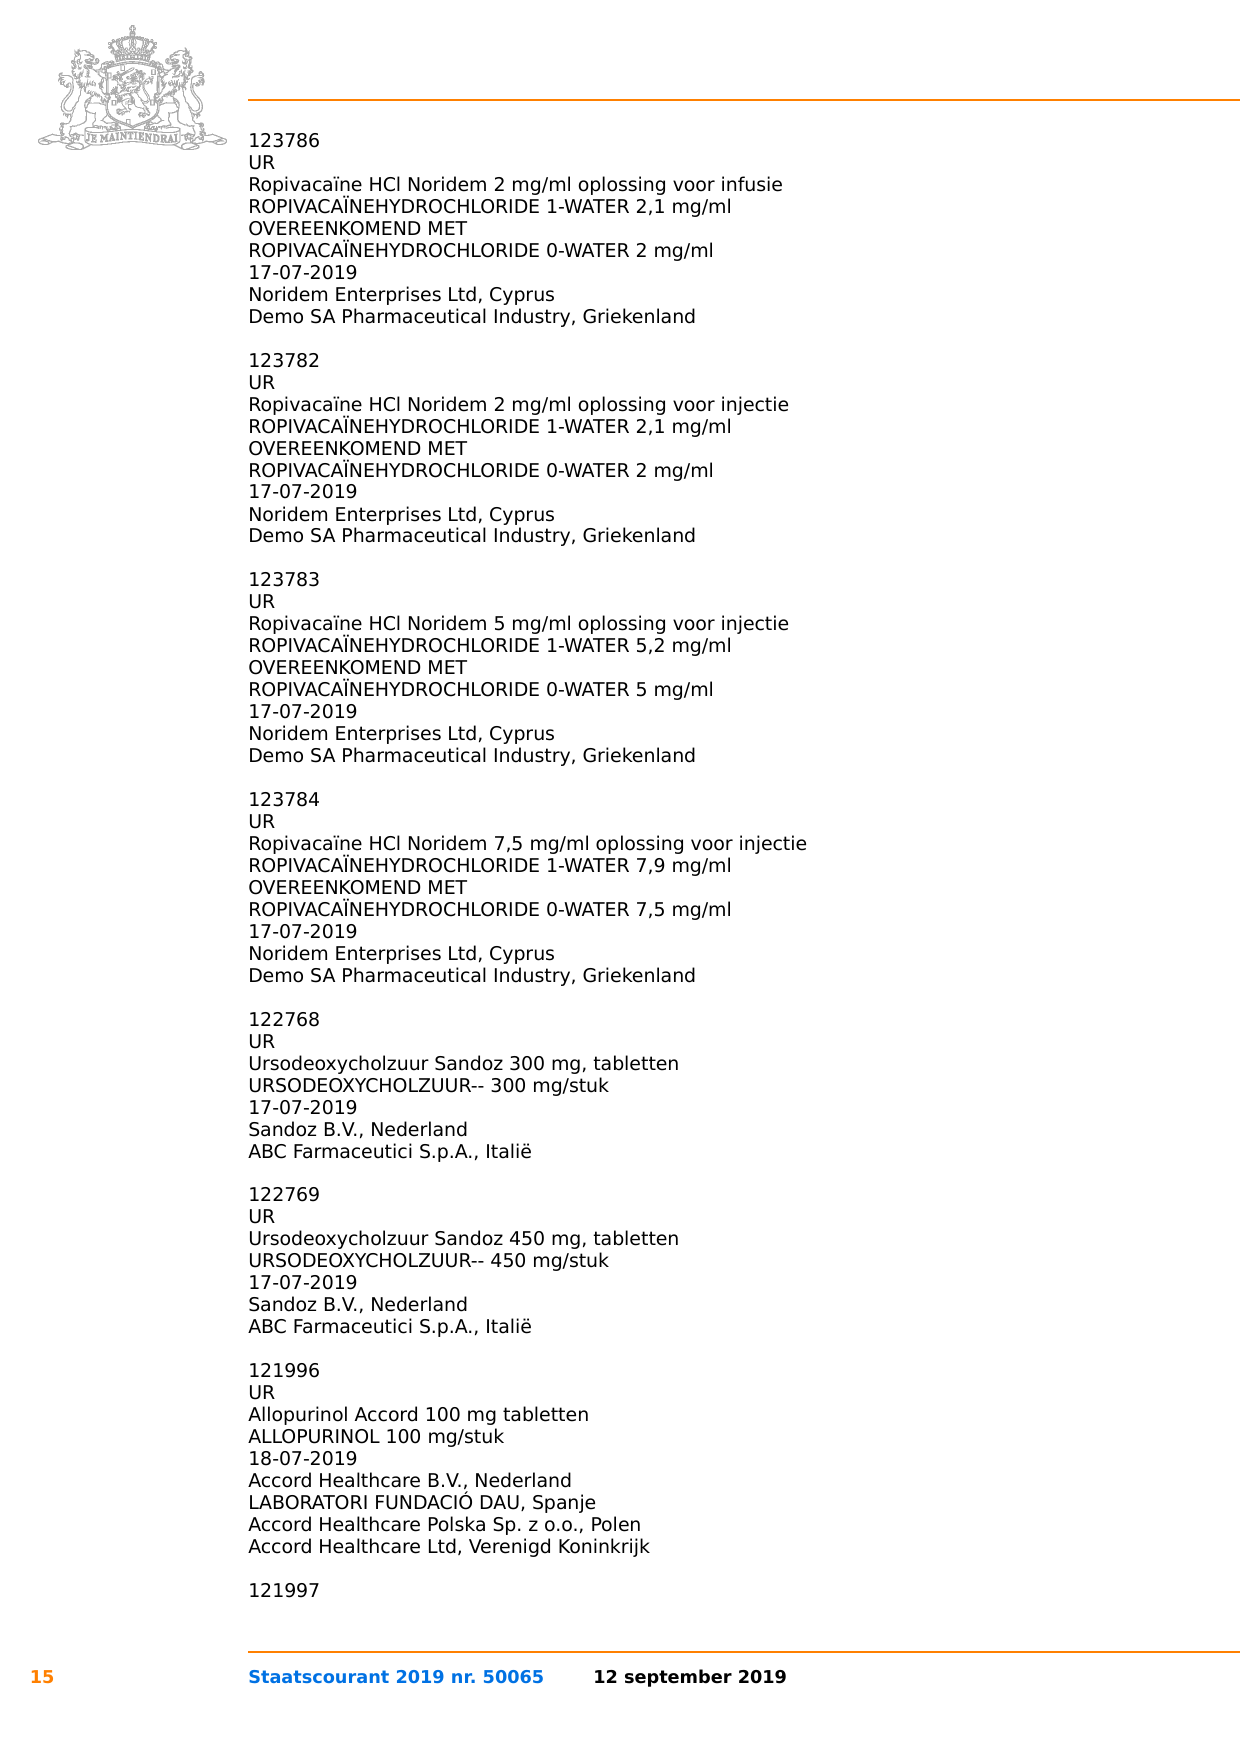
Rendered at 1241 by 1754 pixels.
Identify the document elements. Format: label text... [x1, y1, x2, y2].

text OVEREENKOMEND MET [248, 218, 1163, 240]
text Allopurinol Accord 100 mg tabletten [248, 1404, 1163, 1426]
text ROPIVACAÏNEHYDROCHLORIDE 0-WATER 2 mg/ml [248, 240, 1163, 262]
text 123784 [248, 789, 1163, 811]
text 17-07-2019 [248, 481, 1163, 503]
text OVEREENKOMEND MET [248, 437, 1163, 459]
text UR [248, 591, 1163, 613]
text Noridem Enterprises Ltd, Cyprus [248, 284, 1163, 306]
text Noridem Enterprises Ltd, Cyprus [248, 723, 1163, 745]
text OVEREENKOMEND MET [248, 877, 1163, 899]
text Demo SA Pharmaceutical Industry, Griekenland [248, 306, 1163, 328]
text OVEREENKOMEND MET [248, 657, 1163, 679]
text 122768 [248, 1009, 1163, 1031]
text Demo SA Pharmaceutical Industry, Griekenland [248, 525, 1163, 547]
text ROPIVACAÏNEHYDROCHLORIDE 1-WATER 5,2 mg/ml [248, 635, 1163, 657]
text 17-07-2019 [248, 262, 1163, 284]
text 17-07-2019 [248, 1272, 1163, 1294]
text ROPIVACAÏNEHYDROCHLORIDE 1-WATER 2,1 mg/ml [248, 196, 1163, 218]
text Noridem Enterprises Ltd, Cyprus [248, 943, 1163, 965]
text ROPIVACAÏNEHYDROCHLORIDE 1-WATER 2,1 mg/ml [248, 416, 1163, 437]
text UR [248, 1031, 1163, 1053]
text Ropivacaïne HCl Noridem 7,5 mg/ml oplossing voor injectie [248, 833, 1163, 855]
text Ropivacaïne HCl Noridem 2 mg/ml oplossing voor injectie [248, 393, 1163, 416]
text ROPIVACAÏNEHYDROCHLORIDE 0-WATER 7,5 mg/ml [248, 899, 1163, 921]
text Demo SA Pharmaceutical Industry, Griekenland [248, 745, 1163, 767]
text 17-07-2019 [248, 1097, 1163, 1118]
text 17-07-2019 [248, 701, 1163, 723]
text Ropivacaïne HCl Noridem 2 mg/ml oplossing voor infusie [248, 174, 1163, 196]
text UR [248, 372, 1163, 393]
text Ursodeoxycholzuur Sandoz 450 mg, tabletten [248, 1228, 1163, 1250]
text Demo SA Pharmaceutical Industry, Griekenland [248, 965, 1163, 987]
text ROPIVACAÏNEHYDROCHLORIDE 0-WATER 5 mg/ml [248, 679, 1163, 701]
text 121997 [248, 1580, 1163, 1602]
text ABC Farmaceutici S.p.A., Italië [248, 1316, 1163, 1338]
text URSODEOXYCHOLZUUR-- 450 mg/stuk [248, 1250, 1163, 1272]
text LABORATORI FUNDACIÓ DAU, Spanje [248, 1492, 1163, 1514]
text 123782 [248, 349, 1163, 372]
text Accord Healthcare Ltd, Verenigd Koninkrijk [248, 1536, 1163, 1558]
text UR [248, 811, 1163, 833]
text 121996 [248, 1360, 1163, 1382]
text UR [248, 152, 1163, 174]
text URSODEOXYCHOLZUUR-- 300 mg/stuk [248, 1074, 1163, 1097]
text ABC Farmaceutici S.p.A., Italië [248, 1141, 1163, 1162]
text 18-07-2019 [248, 1448, 1163, 1470]
text ROPIVACAÏNEHYDROCHLORIDE 0-WATER 2 mg/ml [248, 459, 1163, 481]
text ALLOPURINOL 100 mg/stuk [248, 1426, 1163, 1448]
text Ropivacaïne HCl Noridem 5 mg/ml oplossing voor injectie [248, 613, 1163, 635]
text 17-07-2019 [248, 921, 1163, 943]
text UR [248, 1206, 1163, 1228]
text 122769 [248, 1184, 1163, 1206]
text Sandoz B.V., Nederland [248, 1294, 1163, 1316]
text Ursodeoxycholzuur Sandoz 300 mg, tabletten [248, 1053, 1163, 1074]
text Accord Healthcare B.V., Nederland [248, 1470, 1163, 1492]
text UR [248, 1382, 1163, 1404]
text Accord Healthcare Polska Sp. z o.o., Polen [248, 1514, 1163, 1536]
text 123786 [248, 130, 1163, 152]
text ROPIVACAÏNEHYDROCHLORIDE 1-WATER 7,9 mg/ml [248, 855, 1163, 877]
picture [38, 25, 227, 150]
text 123783 [248, 569, 1163, 591]
text Sandoz B.V., Nederland [248, 1118, 1163, 1141]
text Noridem Enterprises Ltd, Cyprus [248, 503, 1163, 525]
